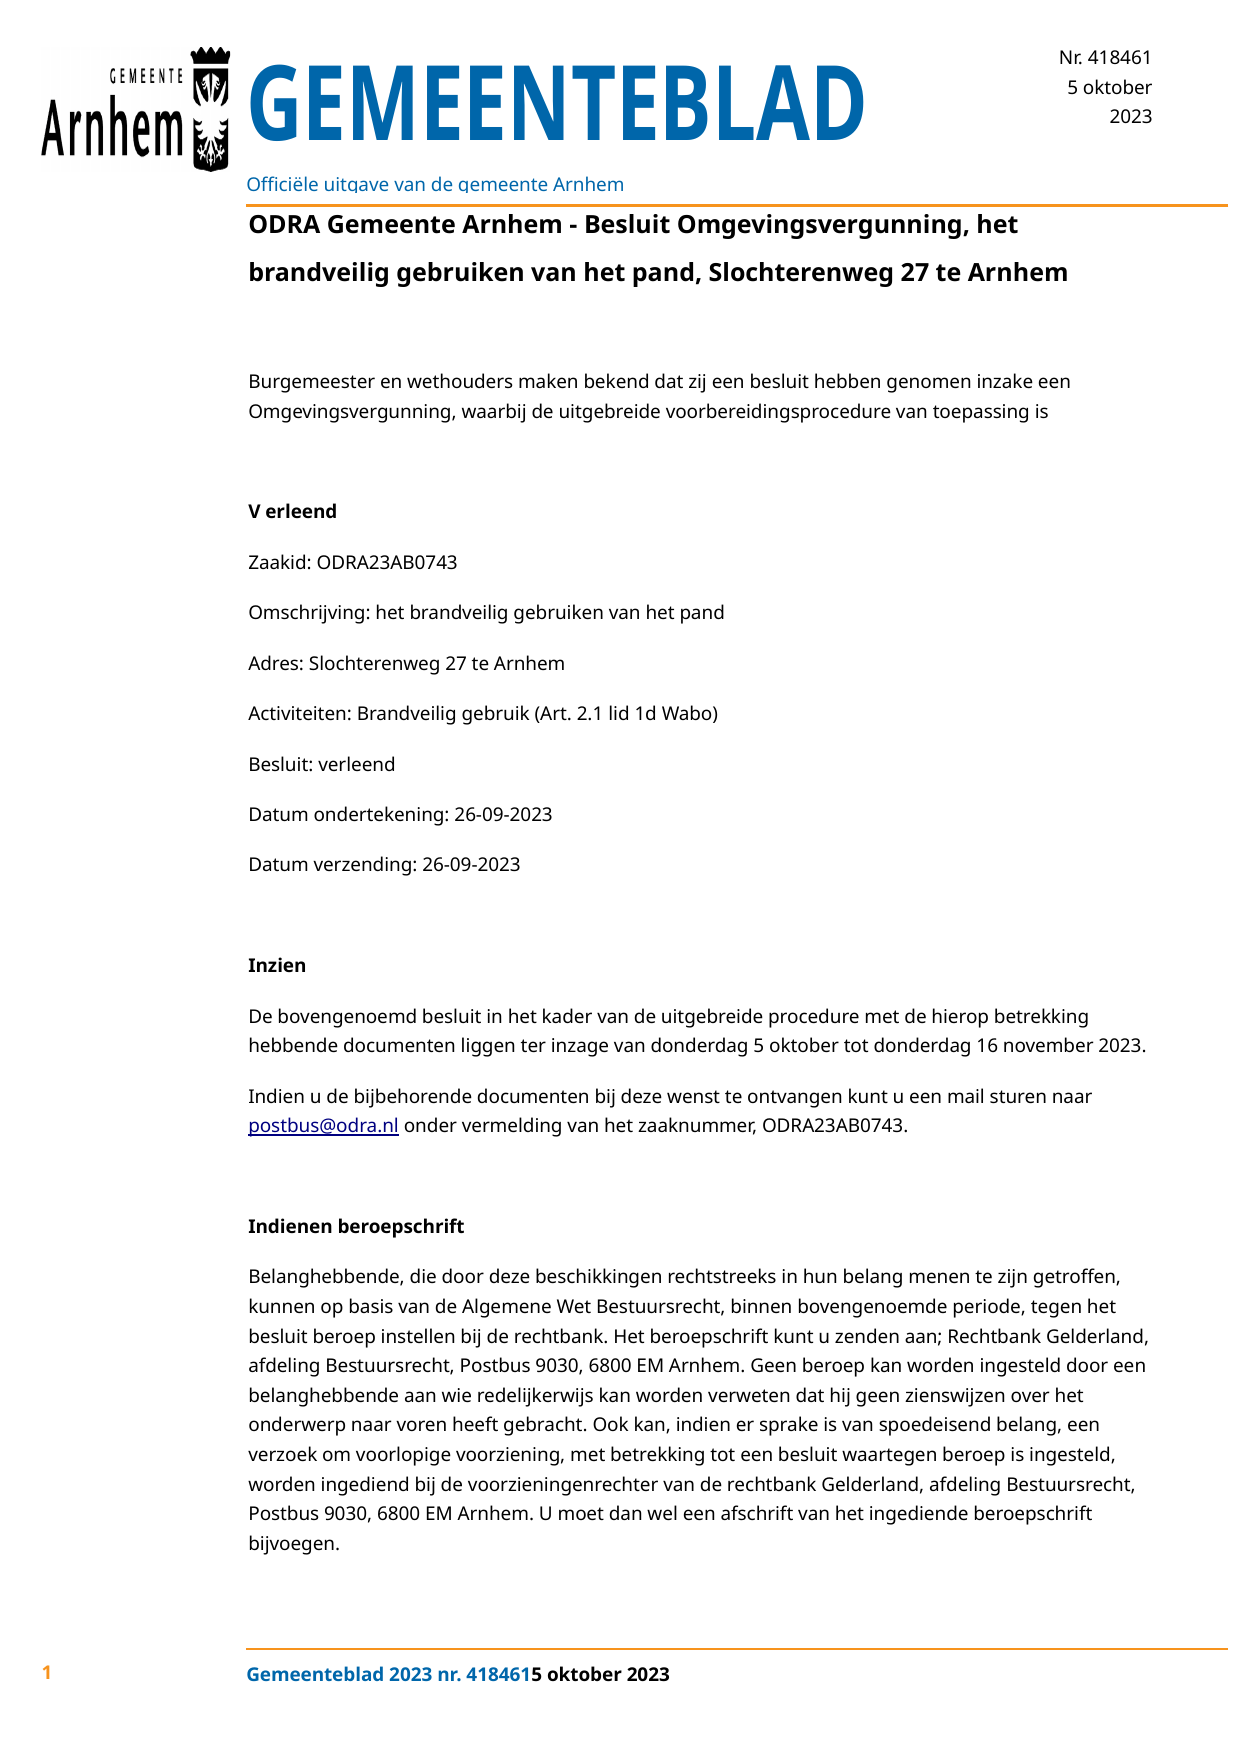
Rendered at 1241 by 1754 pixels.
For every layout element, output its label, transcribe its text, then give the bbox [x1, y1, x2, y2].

text Datum ondertekening: 26-09-2023 [248, 801, 1152, 827]
text Indienen beroepschrift [248, 1213, 1152, 1239]
text V erleend [248, 499, 1152, 524]
text Burgemeester en wethouders maken bekend dat zij een besluit hebben genomen inzake een Omgevingsvergunning, waarbij de uitgebreide voorbereidingsprocedure van toepassing is [248, 368, 1152, 424]
text Besluit: verleend [248, 751, 1152, 777]
text Belanghebbende, die door deze beschikkingen rechtstreeks in hun belang menen te zijn getroffen, kunnen op basis van de Algemene Wet Bestuursrecht, binnen bovengenoemde periode, tegen het besluit beroep instellen bij de rechtbank. Het beroepschrift kunt u zenden aan; Rechtbank Gelderland, afdeling Bestuursrecht, Postbus 9030, 6800 EM Arnhem. Geen beroep kan worden ingesteld door een belanghebbende aan wie redelijkerwijs kan worden verweten dat hij geen zienswijzen over het onderwerp naar voren heeft gebracht. Ook kan, indien er sprake is van spoedeisend belang, een verzoek om voorlopige voorziening, met betrekking tot een besluit waartegen beroep is ingesteld, worden ingediend bij de voorzieningenrechter van de rechtbank Gelderland, afdeling Bestuursrecht, Postbus 9030, 6800 EM Arnhem. U moet dan wel een afschrift van het ingediende beroepschrift bijvoegen. [248, 1264, 1152, 1556]
text Zaakid: ODRA23AB0743 [248, 549, 1152, 575]
text Indien u de bijbehorende documenten bij deze wenst te ontvangen kunt u een mail sturen naar postbus@odra.nl onder vermelding van het zaaknummer, ODRA23AB0743. [248, 1083, 1152, 1138]
text De bovengenoemd besluit in het kader van de uitgebreide procedure met de hierop betrekking hebbende documenten liggen ter inzage van donderdag 5 oktober tot donderdag 16 november 2023. [248, 1003, 1152, 1058]
text Activiteiten: Brandveilig gebruik (Art. 2.1 lid 1d Wabo) [248, 700, 1152, 726]
text Omschrijving: het brandveilig gebruiken van het pand [248, 599, 1152, 625]
text Datum verzending: 26-09-2023 [248, 852, 1152, 877]
text Adres: Slochterenweg 27 te Arnhem [248, 650, 1152, 676]
text ODRA Gemeente Arnhem - Besluit Omgevingsvergunning, het brandveilig gebruiken van het pand, Slochterenweg 27 te Arnhem [248, 207, 1152, 288]
picture [41, 47, 231, 172]
text Inzien [248, 952, 1152, 978]
